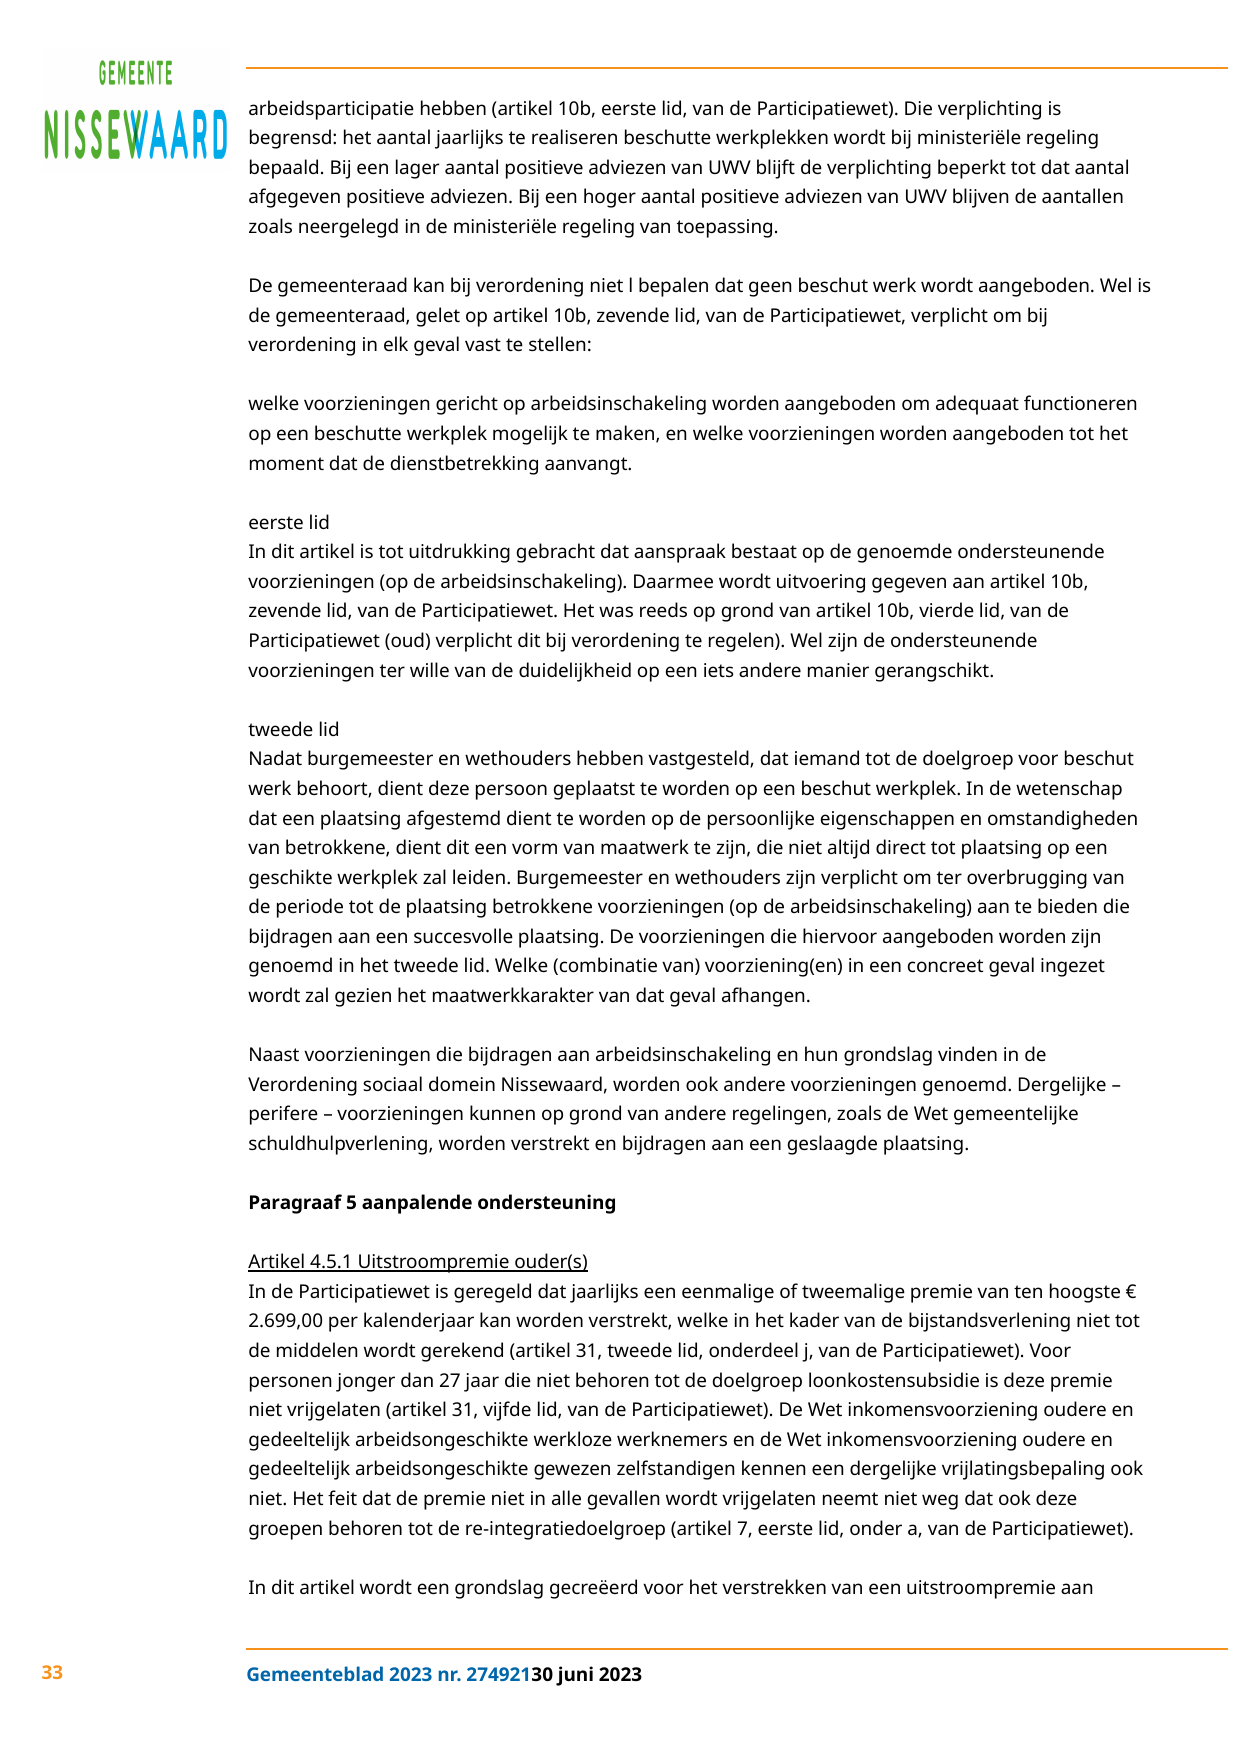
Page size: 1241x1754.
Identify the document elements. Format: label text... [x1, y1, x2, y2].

text In dit artikel is tot uitdrukking gebracht dat aanspraak bestaat op de genoemde ondersteunende voorzieningen (op de arbeidsinschakeling). Daarmee wordt uitvoering gegeven aan artikel 10b, zevende lid, van de Participatiewet. Het was reeds op grond van artikel 10b, vierde lid, van de Participatiewet (oud) verplicht dit bij verordening te regelen). Wel zijn de ondersteunende voorzieningen ter wille van de duidelijkheid op een iets andere manier gerangschikt. [248, 538, 1152, 683]
text De gemeenteraad kan bij verordening niet l bepalen dat geen beschut werk wordt aangeboden. Wel is de gemeenteraad, gelet op artikel 10b, zevende lid, van de Participatiewet, verplicht om bij verordening in elk geval vast te stellen: [248, 272, 1152, 357]
text Naast voorzieningen die bijdragen aan arbeidsinschakeling en hun grondslag vinden in de Verordening sociaal domein Nissewaard, worden ook andere voorzieningen genoemd. Dergelijke – perifere – voorzieningen kunnen op grond van andere regelingen, zoals de Wet gemeentelijke schuldhulpverlening, worden verstrekt en bijdragen aan een geslaagde plaatsing. [248, 1041, 1152, 1156]
text tweede lid [248, 716, 1152, 742]
text Paragraaf 5 aanpalende ondersteuning [248, 1189, 1152, 1215]
text arbeidsparticipatie hebben (artikel 10b, eerste lid, van de Participatiewet). Die verplichting is begrensd: het aantal jaarlijks te realiseren beschutte werkplekken wordt bij ministeriële regeling bepaald. Bij een lager aantal positieve adviezen van UWV blijft de verplichting beperkt tot dat aantal afgegeven positieve adviezen. Bij een hoger aantal positieve adviezen van UWV blijven de aantallen zoals neergelegd in de ministeriële regeling van toepassing. [248, 95, 1152, 239]
text welke voorzieningen gericht op arbeidsinschakeling worden aangeboden om adequaat functioneren op een beschutte werkplek mogelijk te maken, en welke voorzieningen worden aangeboden tot het moment dat de dienstbetrekking aanvangt. [248, 391, 1152, 476]
text Nadat burgemeester en wethouders hebben vastgesteld, dat iemand tot de doelgroep voor beschut werk behoort, dient deze persoon geplaatst te worden op een beschut werkplek. In de wetenschap dat een plaatsing afgestemd dient te worden op de persoonlijke eigenschappen en omstandigheden van betrokkene, dient dit een vorm van maatwerk te zijn, die niet altijd direct tot plaatsing op een geschikte werkplek zal leiden. Burgemeester en wethouders zijn verplicht om ter overbrugging van de periode tot de plaatsing betrokkene voorzieningen (op de arbeidsinschakeling) aan te bieden die bijdragen aan een succesvolle plaatsing. De voorzieningen die hiervoor aangeboden worden zijn genoemd in het tweede lid. Welke (combinatie van) voorziening(en) in een concreet geval ingezet wordt zal gezien het maatwerkkarakter van dat geval afhangen. [248, 746, 1152, 1008]
text In dit artikel wordt een grondslag gecreëerd voor het verstrekken van een uitstroompremie aan [248, 1574, 1152, 1600]
text Artikel 4.5.1 Uitstroompremie ouder(s) [248, 1248, 1152, 1274]
picture [41, 47, 231, 172]
text eerste lid [248, 509, 1152, 535]
text In de Participatiewet is geregeld dat jaarlijks een eenmalige of tweemalige premie van ten hoogste € 2.699,00 per kalenderjaar kan worden verstrekt, welke in het kader van de bijstandsverlening niet tot de middelen wordt gerekend (artikel 31, tweede lid, onderdeel j, van de Participatiewet). Voor personen jonger dan 27 jaar die niet behoren tot de doelgroep loonkostensubsidie is deze premie niet vrijgelaten (artikel 31, vijfde lid, van de Participatiewet). De Wet inkomensvoorziening oudere en gedeeltelijk arbeidsongeschikte werkloze werknemers en de Wet inkomensvoorziening oudere en gedeeltelijk arbeidsongeschikte gewezen zelfstandigen kennen een dergelijke vrijlatingsbepaling ook niet. Het feit dat de premie niet in alle gevallen wordt vrijgelaten neemt niet weg dat ook deze groepen behoren tot de re-integratiedoelgroep (artikel 7, eerste lid, onder a, van de Participatiewet). [248, 1278, 1152, 1541]
